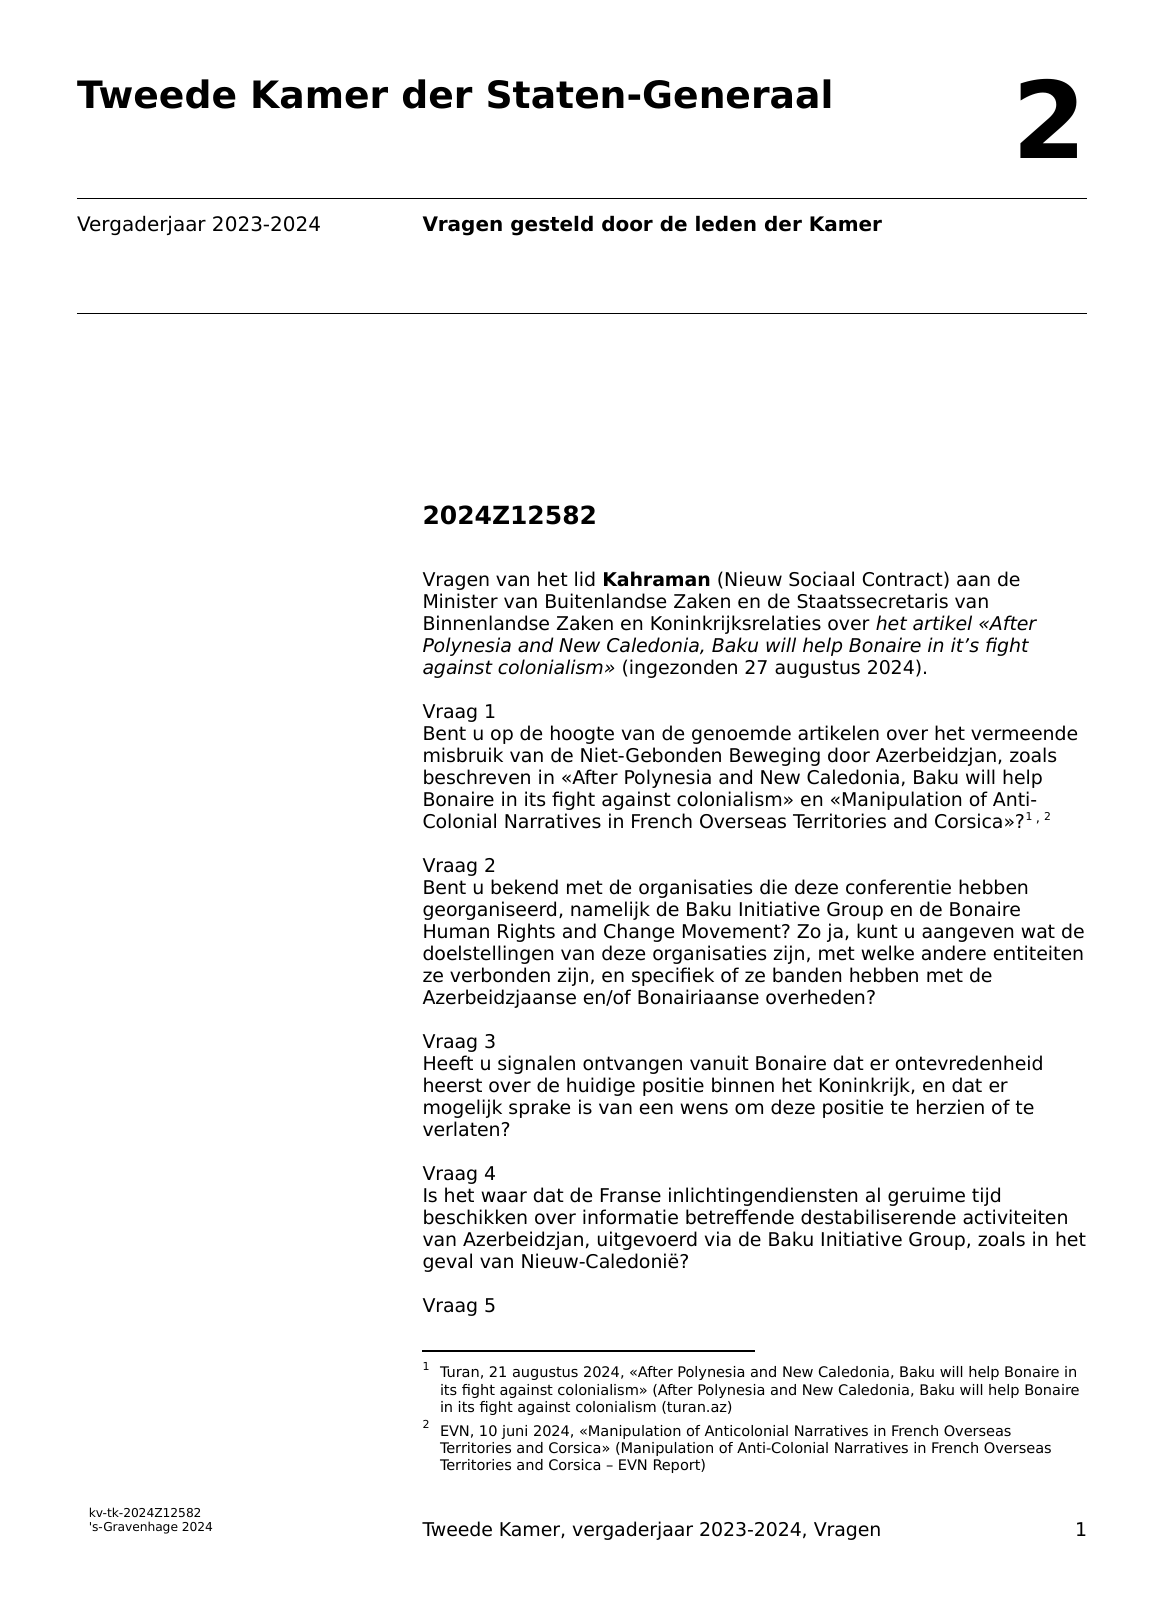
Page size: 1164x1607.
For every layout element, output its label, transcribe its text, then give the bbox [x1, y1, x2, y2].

text Is het waar dat de Franse inlichtingendiensten al geruime tijd beschikken over informatie betreffende destabiliserende activiteiten van Azerbeidzjan, uitgevoerd via de Baku Initiative Group, zoals in het geval van Nieuw-Caledonië? [422, 1185, 1087, 1273]
text Turan, 21 augustus 2024, «After Polynesia and New Caledonia, Baku will help Bonaire in its fight against colonialism» (After Polynesia and New Caledonia, Baku will help Bonaire in its fight against colonialism (turan.az) [422, 1360, 1087, 1416]
text kv-tk-2024Z12582 [88, 1506, 323, 1520]
text 's-Gravenhage 2024 [88, 1520, 323, 1534]
text Bent u op de hoogte van de genoemde artikelen over het vermeende misbruik van de Niet-Gebonden Beweging door Azerbeidzjan, zoals beschreven in «After Polynesia and New Caledonia, Baku will help Bonaire in its fight against colonialism» en «Manipulation of Anti-Colonial Narratives in French Overseas Territories and Corsica»?, [422, 723, 1087, 833]
table_cell Vergaderjaar 2023-2024 [77, 199, 422, 313]
text EVN, 10 juni 2024, «Manipulation of Anticolonial Narratives in French Overseas Territories and Corsica» (Manipulation of Anti-Colonial Narratives in French Overseas Territories and Corsica – EVN Report) [422, 1418, 1087, 1474]
table_header Tweede Kamer der Staten-Generaal [77, 59, 886, 198]
table_cell Vragen gesteld door de leden der Kamer [422, 199, 1087, 313]
table_header 2 [886, 59, 1087, 198]
text Vraag 4 [422, 1163, 1087, 1185]
text Vragen van het lid Kahraman (Nieuw Sociaal Contract) aan de Minister van Buitenlandse Zaken en de Staatssecretaris van Binnenlandse Zaken en Koninkrijksrelaties over het artikel «After Polynesia and New Caledonia, Baku will help Bonaire in it’s fight against colonialism» (ingezonden 27 augustus 2024). [422, 569, 1087, 679]
text Vraag 1 [422, 701, 1087, 723]
text 2024Z12582 [422, 501, 1087, 531]
text Vraag 2 [422, 855, 1087, 877]
text Bent u bekend met de organisaties die deze conferentie hebben georganiseerd, namelijk de Baku Initiative Group en de Bonaire Human Rights and Change Movement? Zo ja, kunt u aangeven wat de doelstellingen van deze organisaties zijn, met welke andere entiteiten ze verbonden zijn, en specifiek of ze banden hebben met de Azerbeidzjaanse en/of Bonairiaanse overheden? [422, 877, 1087, 1009]
text Heeft u signalen ontvangen vanuit Bonaire dat er ontevredenheid heerst over de huidige positie binnen het Koninkrijk, en dat er mogelijk sprake is van een wens om deze positie te herzien of te verlaten? [422, 1053, 1087, 1141]
text Vraag 5 [422, 1295, 1087, 1317]
text Vraag 3 [422, 1031, 1087, 1053]
